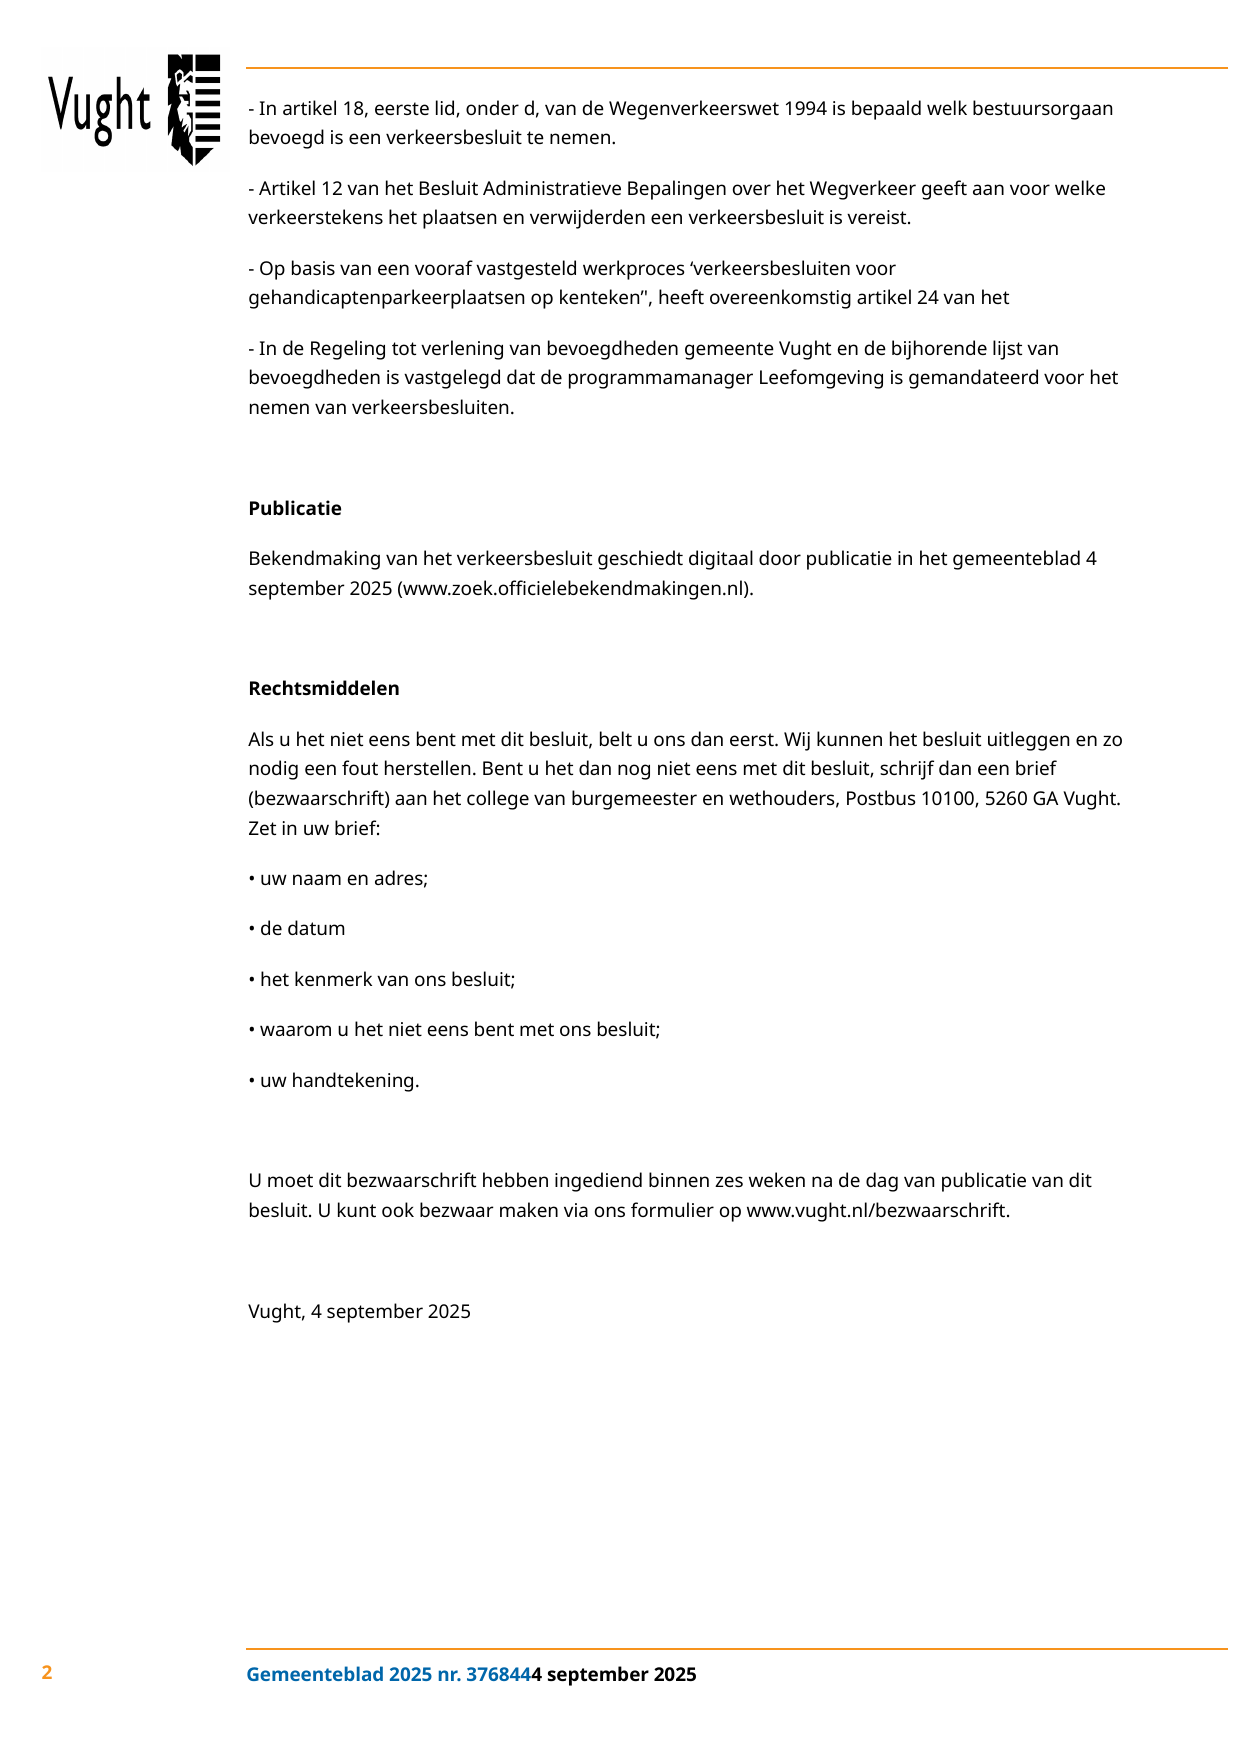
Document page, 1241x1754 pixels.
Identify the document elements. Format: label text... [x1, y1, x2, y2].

text Publicatie [248, 495, 1152, 521]
text Bekendmaking van het verkeersbesluit geschiedt digitaal door publicatie in het gemeenteblad 4 september 2025 (www.zoek.officielebekendmakingen.nl). [248, 545, 1152, 601]
text U moet dit bezwaarschrift hebben ingediend binnen zes weken na de dag van publicatie van dit besluit. U kunt ook bezwaar maken via ons formulier op www.vught.nl/bezwaarschrift. [248, 1168, 1152, 1223]
text Vught, 4 september 2025 [248, 1298, 1152, 1324]
text Als u het niet eens bent met dit besluit, belt u ons dan eerst. Wij kunnen het besluit uitleggen en zo nodig een fout herstellen. Bent u het dan nog niet eens met dit besluit, schrijf dan een brief (bezwaarschrift) aan het college van burgemeester en wethouders, Postbus 10100, 5260 GA Vught. Zet in uw brief: [248, 726, 1152, 841]
text - In de Regeling tot verlening van bevoegdheden gemeente Vught en de bijhorende lijst van bevoegdheden is vastgelegd dat de programmamanager Leefomgeving is gemandateerd voor het nemen van verkeersbesluiten. [248, 335, 1152, 420]
text • de datum [248, 916, 1152, 941]
picture [41, 47, 231, 172]
text - Artikel 12 van het Besluit Administratieve Bepalingen over het Wegverkeer geeft aan voor welke verkeerstekens het plaatsen en verwijderden een verkeersbesluit is vereist. [248, 175, 1152, 230]
text - In artikel 18, eerste lid, onder d, van de Wegenverkeerswet 1994 is bepaald welk bestuursorgaan bevoegd is een verkeersbesluit te nemen. [248, 95, 1152, 150]
text • het kenmerk van ons besluit; [248, 966, 1152, 992]
text Rechtsmiddelen [248, 676, 1152, 701]
text - Op basis van een vooraf vastgesteld werkproces ‘verkeersbesluiten voor gehandicaptenparkeerplaatsen op kenteken’', heeft overeenkomstig artikel 24 van het [248, 255, 1152, 310]
text • uw handtekening. [248, 1067, 1152, 1093]
text • waarom u het niet eens bent met ons besluit; [248, 1016, 1152, 1042]
text • uw naam en adres; [248, 865, 1152, 891]
